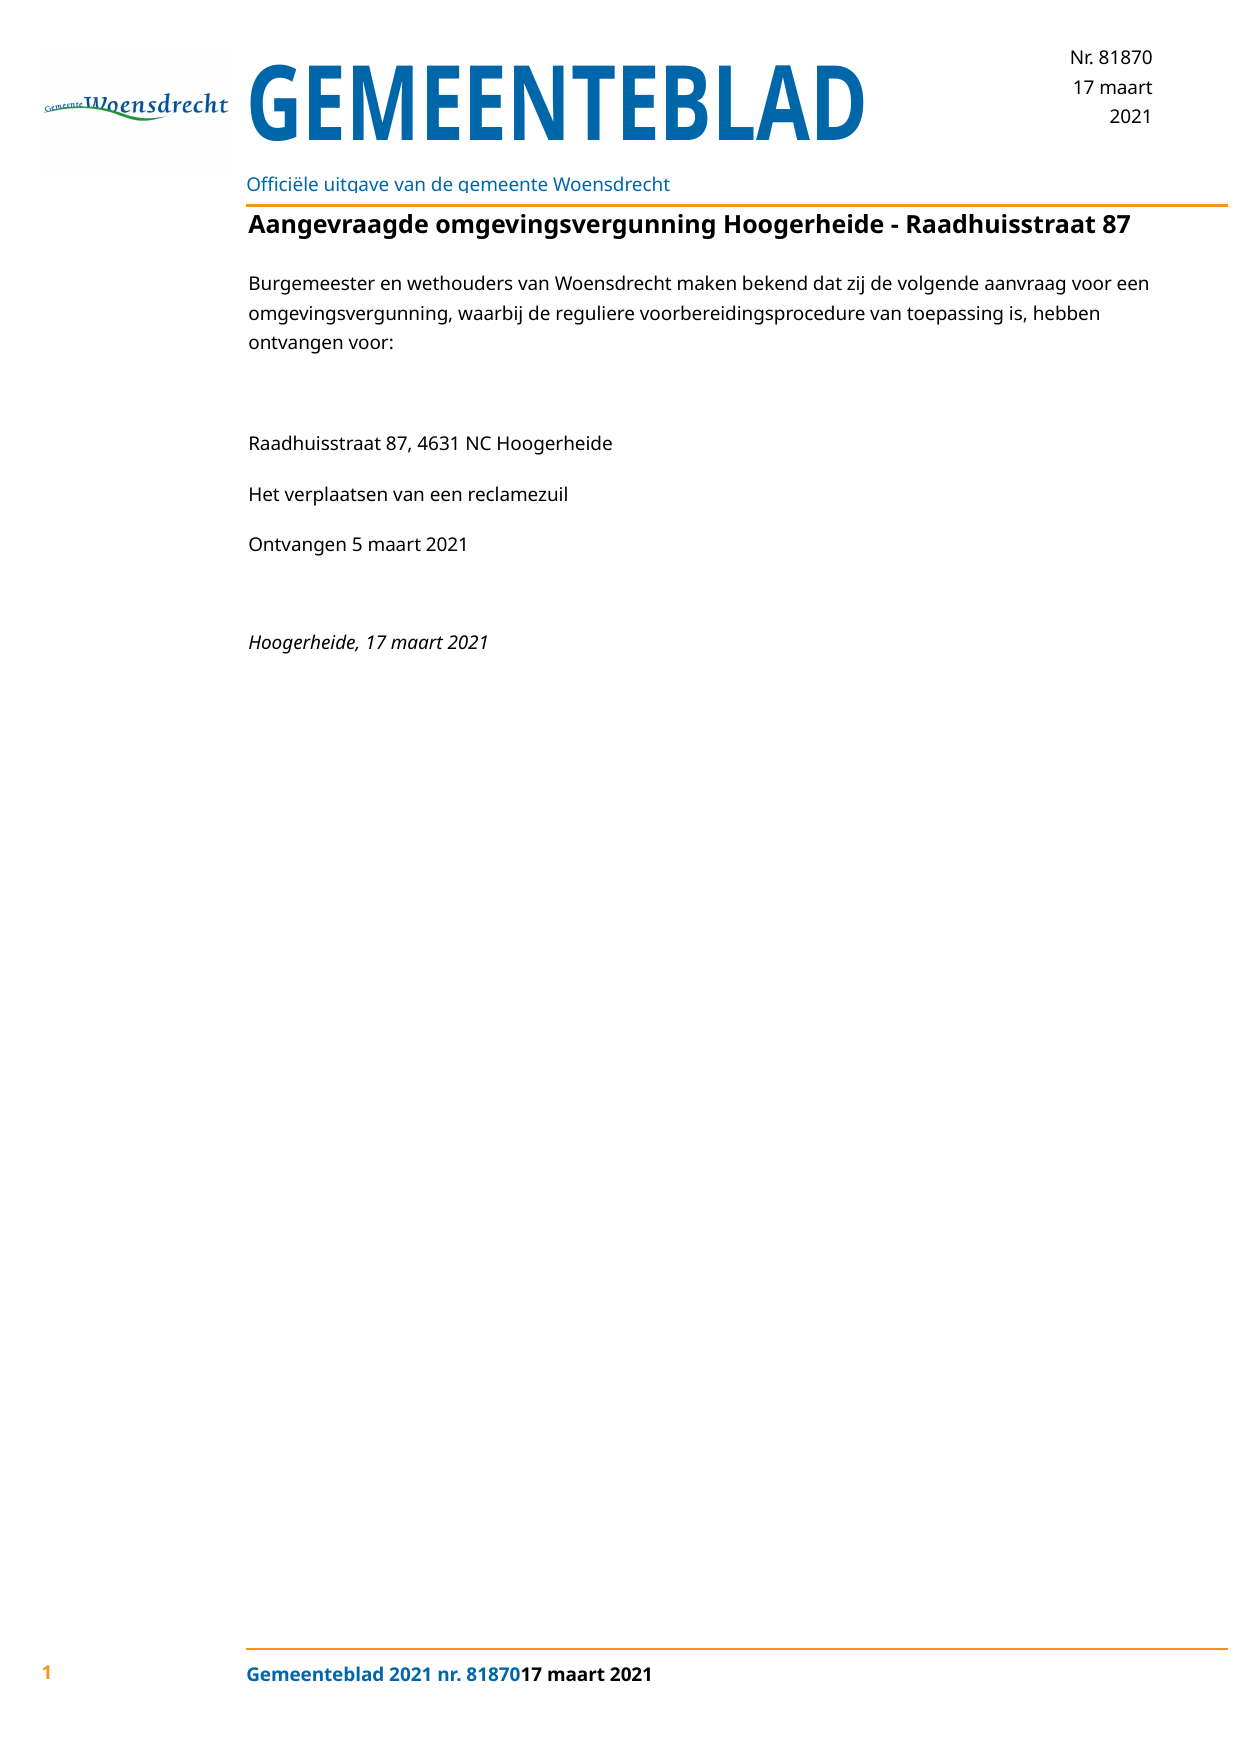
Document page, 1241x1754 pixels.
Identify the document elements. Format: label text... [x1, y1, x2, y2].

text Hoogerheide, 17 maart 2021 [248, 629, 1152, 655]
text Ontvangen 5 maart 2021 [248, 531, 1152, 557]
picture [41, 47, 231, 172]
text Aangevraagde omgevingsvergunning Hoogerheide - Raadhuisstraat 87 [248, 207, 1152, 241]
text Het verplaatsen van een reclamezuil [248, 481, 1152, 506]
text Raadhuisstraat 87, 4631 NC Hoogerheide [248, 430, 1152, 456]
text Burgemeester en wethouders van Woensdrecht maken bekend dat zij de volgende aanvraag voor een omgevingsvergunning, waarbij de reguliere voorbereidingsprocedure van toepassing is, hebben ontvangen voor: [248, 270, 1152, 355]
